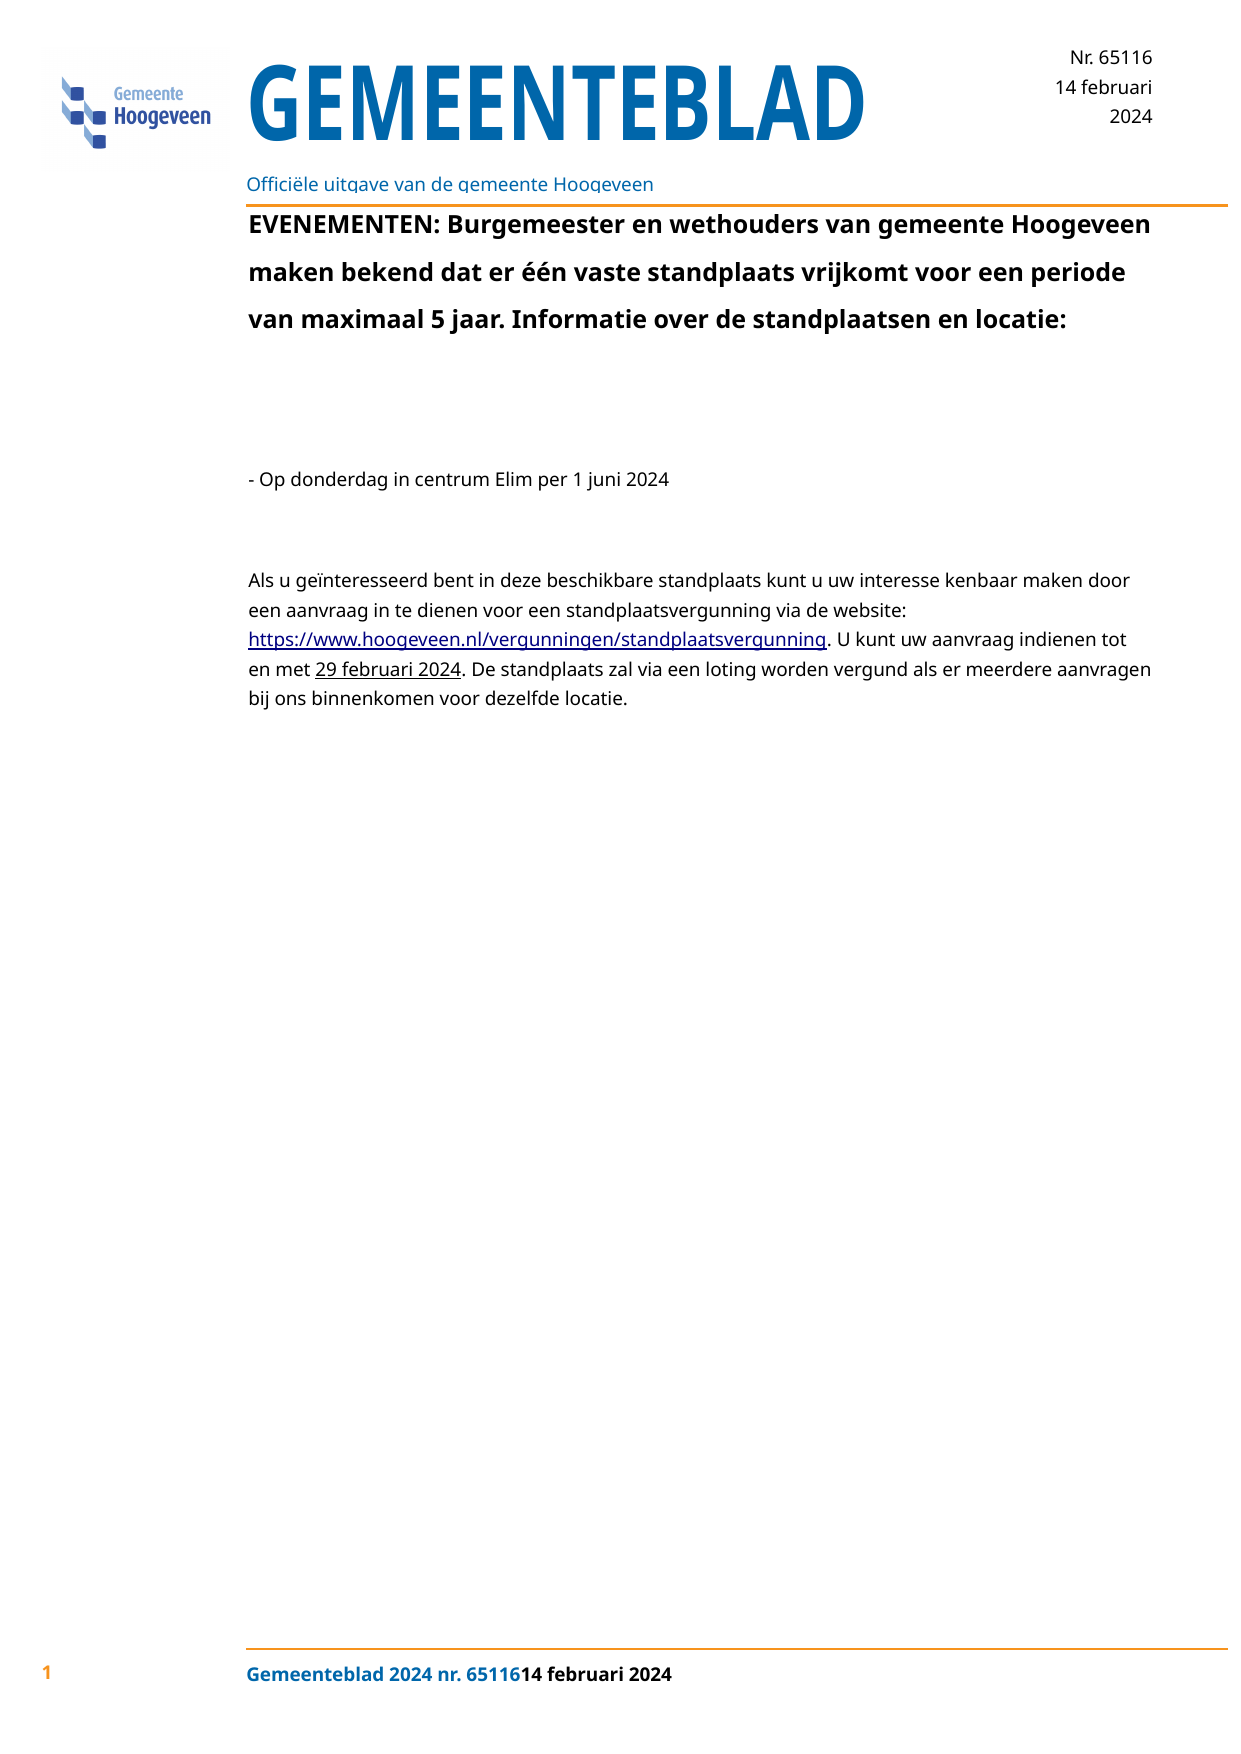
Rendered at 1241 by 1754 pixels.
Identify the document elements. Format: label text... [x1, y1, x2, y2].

picture [41, 47, 231, 172]
text - Op donderdag in centrum Elim per 1 juni 2024 [248, 466, 1152, 492]
text EVENEMENTEN: Burgemeester en wethouders van gemeente Hoogeveen maken bekend dat er één vaste standplaats vrijkomt voor een periode van maximaal 5 jaar. Informatie over de standplaatsen en locatie: [248, 207, 1152, 336]
text Als u geïnteresseerd bent in deze beschikbare standplaats kunt u uw interesse kenbaar maken door een aanvraag in te dienen voor een standplaatsvergunning via de website: https://www.hoogeveen.nl/vergunningen/standplaatsvergunning. U kunt uw aanvraag indienen tot en met 29 februari 2024. De standplaats zal via een loting worden vergund als er meerdere aanvragen bij ons binnenkomen voor dezelfde locatie. [248, 567, 1152, 711]
